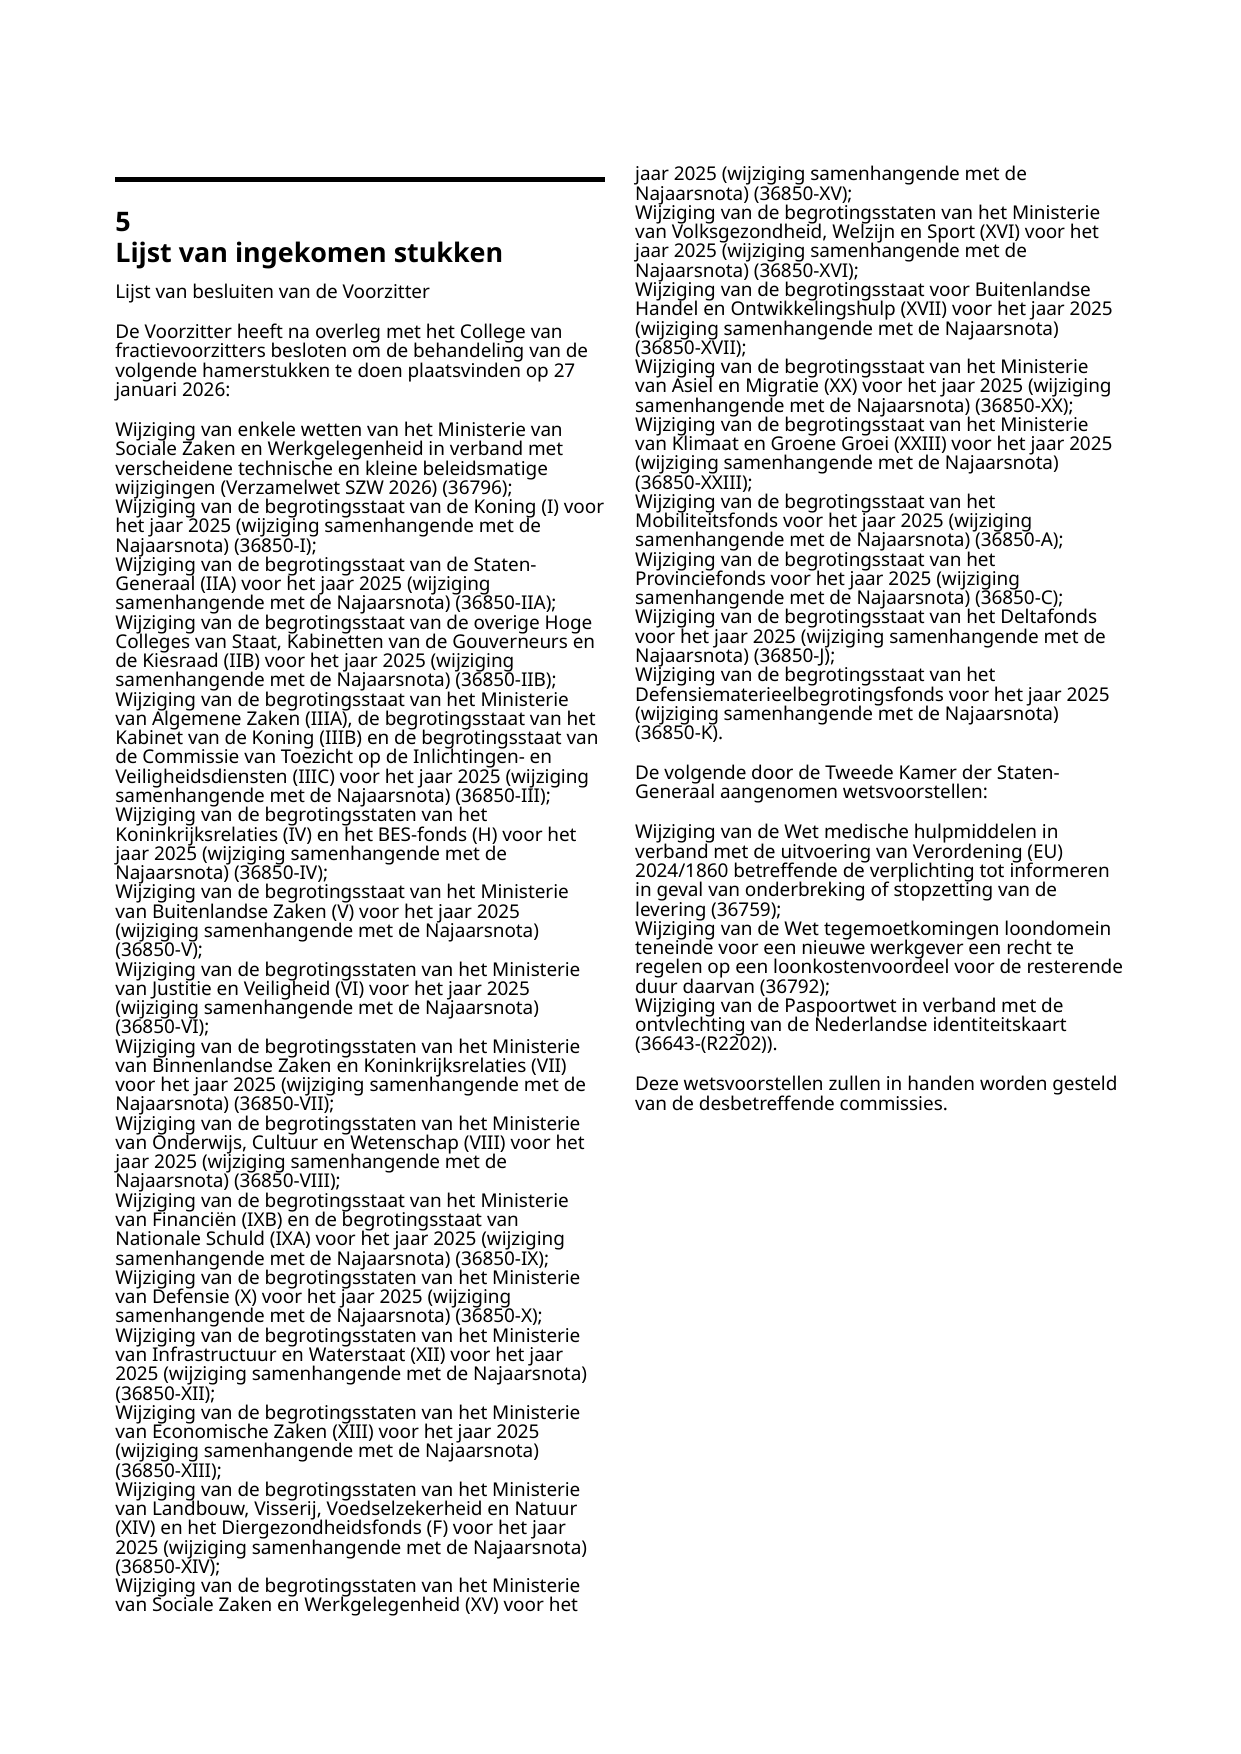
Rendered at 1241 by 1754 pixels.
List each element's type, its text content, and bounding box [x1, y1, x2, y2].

text Wijziging van de begrotingsstaat van het Ministerie van Klimaat en Groene Groei (XXIII) voor het jaar 2025 (wijziging samenhangende met de Najaarsnota) (36850-XXIII); [635, 416, 1125, 493]
text Wijziging van de begrotingsstaat van het Deltafonds voor het jaar 2025 (wijziging samenhangende met de Najaarsnota) (36850-J); [635, 608, 1125, 666]
text Wijziging van de begrotingsstaat van de Koning (I) voor het jaar 2025 (wijziging samenhangende met de Najaarsnota) (36850-I); [115, 498, 605, 556]
text Wijziging van de Wet medische hulpmiddelen in verband met de uitvoering van Verordening (EU) 2024/1860 betreffende de verplichting tot informeren in geval van onderbreking of stopzetting van de levering (36759); [635, 823, 1125, 920]
text Wijziging van de begrotingsstaat van het Ministerie van Algemene Zaken (IIIA), de begrotingsstaat van het Kabinet van de Koning (IIIB) en de begrotingsstaat van de Commissie van Toezicht op de Inlichtingen- en Veiligheidsdiensten (IIIC) voor het jaar 2025 (wijziging samenhangende met de Najaarsnota) (36850-III); [115, 691, 605, 806]
text Wijziging van de begrotingsstaat van het Defensiematerieelbegrotingsfonds voor het jaar 2025 (wijziging samenhangende met de Najaarsnota) (36850-K). [635, 666, 1125, 743]
text Wijziging van enkele wetten van het Ministerie van Sociale Zaken en Werkgelegenheid in verband met verscheidene technische en kleine beleidsmatige wijzigingen (Verzamelwet SZW 2026) (36796); [115, 421, 605, 498]
text Wijziging van de begrotingsstaten van het Ministerie van Volksgezondheid, Welzijn en Sport (XVI) voor het jaar 2025 (wijziging samenhangende met de Najaarsnota) (36850-XVI); [635, 204, 1125, 281]
text Wijziging van de begrotingsstaten van het Ministerie van Binnenlandse Zaken en Koninkrijksrelaties (VII) voor het jaar 2025 (wijziging samenhangende met de Najaarsnota) (36850-VII); [115, 1038, 605, 1115]
text Deze wetsvoorstellen zullen in handen worden gesteld van de desbetreffende commissies. [635, 1075, 1125, 1114]
text Wijziging van de begrotingsstaten van het Ministerie van Landbouw, Visserij, Voedselzekerheid en Natuur (XIV) en het Diergezondheidsfonds (F) voor het jaar 2025 (wijziging samenhangende met de Najaarsnota) (36850-XIV); [115, 1481, 605, 1577]
text Wijziging van de begrotingsstaten van het Koninkrijksrelaties (IV) en het BES-fonds (H) voor het jaar 2025 (wijziging samenhangende met de Najaarsnota) (36850-IV); [115, 806, 605, 883]
text Wijziging van de begrotingsstaat van de Staten-Generaal (IIA) voor het jaar 2025 (wijziging samenhangende met de Najaarsnota) (36850-IIA); [115, 556, 605, 614]
text De volgende door de Tweede Kamer der Staten-Generaal aangenomen wetsvoorstellen: [635, 764, 1125, 803]
text Lijst van ingekomen stukken [115, 239, 605, 283]
text Wijziging van de begrotingsstaat van het Mobiliteitsfonds voor het jaar 2025 (wijziging samenhangende met de Najaarsnota) (36850-A); [635, 493, 1125, 551]
text Wijziging van de begrotingsstaten van het Ministerie van Onderwijs, Cultuur en Wetenschap (VIII) voor het jaar 2025 (wijziging samenhangende met de Najaarsnota) (36850-VIII); [115, 1115, 605, 1192]
text De Voorzitter heeft na overleg met het College van fractievoorzitters besloten om de behandeling van de volgende hamerstukken te doen plaatsvinden op 27 januari 2026: [115, 323, 605, 400]
text Wijziging van de begrotingsstaat van de overige Hoge Colleges van Staat, Kabinetten van de Gouverneurs en de Kiesraad (IIB) voor het jaar 2025 (wijziging samenhangende met de Najaarsnota) (36850-IIB); [115, 614, 605, 691]
text Wijziging van de begrotingsstaat van het Ministerie van Buitenlandse Zaken (V) voor het jaar 2025 (wijziging samenhangende met de Najaarsnota) (36850-V); [115, 883, 605, 961]
text Wijziging van de begrotingsstaat voor Buitenlandse Handel en Ontwikkelingshulp (XVII) voor het jaar 2025 (wijziging samenhangende met de Najaarsnota) (36850-XVII); [635, 281, 1125, 358]
text Wijziging van de begrotingsstaten van het Ministerie van Sociale Zaken en Werkgelegenheid (XV) voor het [115, 1577, 605, 1616]
text Wijziging van de begrotingsstaat van het Ministerie van Financiën (IXB) en de begrotingsstaat van Nationale Schuld (IXA) voor het jaar 2025 (wijziging samenhangende met de Najaarsnota) (36850-IX); [115, 1192, 605, 1269]
text Wijziging van de Paspoortwet in verband met de ontvlechting van de Nederlandse identiteitskaart (36643-(R2202)). [635, 997, 1125, 1055]
text Wijziging van de begrotingsstaten van het Ministerie van Defensie (X) voor het jaar 2025 (wijziging samenhangende met de Najaarsnota) (36850-X); [115, 1269, 605, 1327]
text Wijziging van de begrotingsstaten van het Ministerie van Economische Zaken (XIII) voor het jaar 2025 (wijziging samenhangende met de Najaarsnota) (36850-XIII); [115, 1404, 605, 1481]
text Wijziging van de Wet tegemoetkomingen loondomein teneinde voor een nieuwe werkgever een recht te regelen op een loonkostenvoordeel voor de resterende duur daarvan (36792); [635, 920, 1125, 997]
text 5 [115, 203, 605, 239]
text Wijziging van de begrotingsstaten van het Ministerie van Justitie en Veiligheid (VI) voor het jaar 2025 (wijziging samenhangende met de Najaarsnota) (36850-VI); [115, 961, 605, 1038]
text Wijziging van de begrotingsstaat van het Ministerie van Asiel en Migratie (XX) voor het jaar 2025 (wijziging samenhangende met de Najaarsnota) (36850-XX); [635, 358, 1125, 416]
text jaar 2025 (wijziging samenhangende met de Najaarsnota) (36850-XV); [635, 165, 1125, 204]
text Lijst van besluiten van de Voorzitter [115, 283, 605, 302]
text Wijziging van de begrotingsstaat van het Provinciefonds voor het jaar 2025 (wijziging samenhangende met de Najaarsnota) (36850-C); [635, 551, 1125, 608]
text Wijziging van de begrotingsstaten van het Ministerie van Infrastructuur en Waterstaat (XII) voor het jaar 2025 (wijziging samenhangende met de Najaarsnota) (36850-XII); [115, 1327, 605, 1404]
